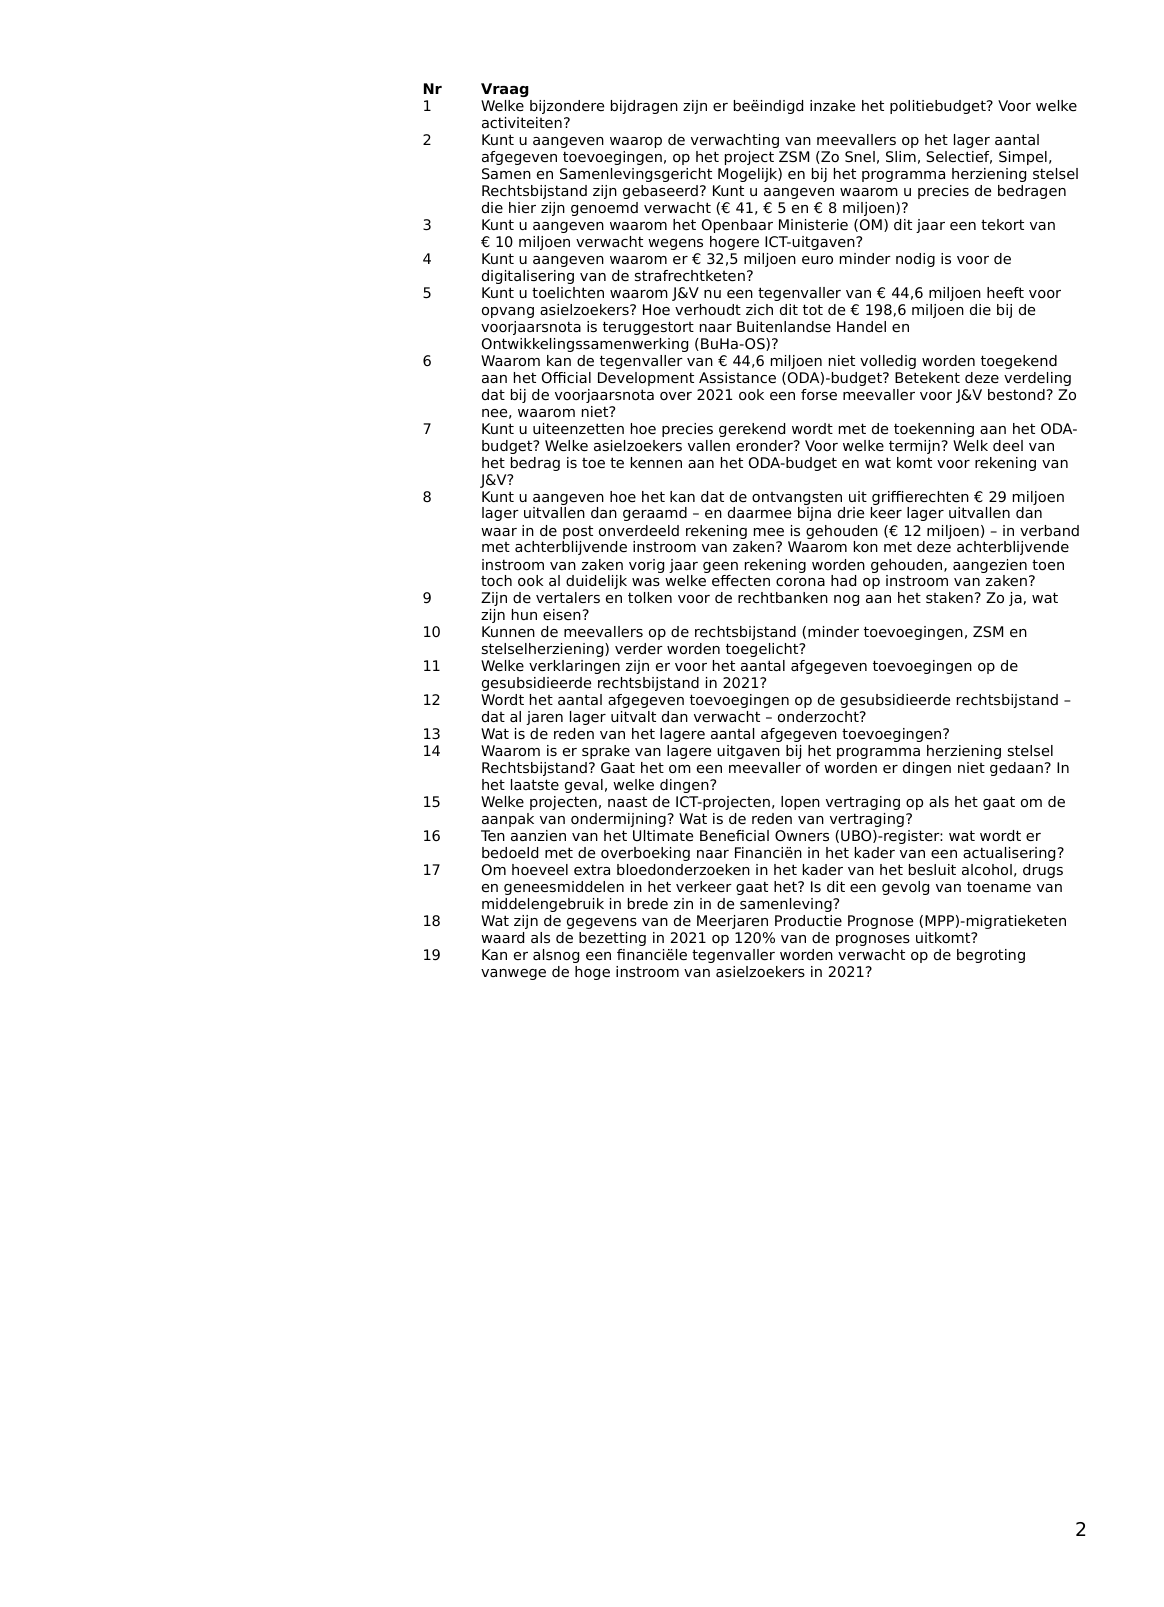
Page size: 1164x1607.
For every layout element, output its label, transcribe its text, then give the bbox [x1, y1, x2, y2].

table_cell 5 [422, 285, 475, 353]
table_cell 19 [422, 947, 475, 981]
table_cell 4 [422, 251, 475, 285]
table_header Nr [422, 81, 475, 98]
table_cell 2 [422, 132, 475, 217]
table_cell 1 [422, 98, 475, 132]
table_cell Zijn de vertalers en tolken voor de rechtbanken nog aan het staken? Zo ja, wat zijn hun eisen? [475, 590, 1087, 624]
table_cell Welke verklaringen zijn er voor het aantal afgegeven toevoegingen op de gesubsidieerde rechtsbijstand in 2021? [475, 658, 1087, 692]
table_cell Kunt u aangeven waarom het Openbaar Ministerie (OM) dit jaar een tekort van € 10 miljoen verwacht wegens hogere ICT-uitgaven? [475, 217, 1087, 251]
table_cell Kunt u aangeven waarom er € 32,5 miljoen euro minder nodig is voor de digitalisering van de strafrechtketen? [475, 251, 1087, 285]
table_header Vraag [475, 81, 1087, 98]
table_cell Welke bijzondere bijdragen zijn er beëindigd inzake het politiebudget? Voor welke activiteiten? [475, 98, 1087, 132]
table_cell Waarom is er sprake van lagere uitgaven bij het programma herziening stelsel Rechtsbijstand? Gaat het om een meevaller of worden er dingen niet gedaan? In het laatste geval, welke dingen? [475, 743, 1087, 794]
table_cell 11 [422, 658, 475, 692]
table_cell Wat is de reden van het lagere aantal afgegeven toevoegingen? [475, 726, 1087, 743]
table_cell 18 [422, 913, 475, 947]
table_cell 8 [422, 489, 475, 590]
table_cell Waarom kan de tegenvaller van € 44,6 miljoen niet volledig worden toegekend aan het Official Development Assistance (ODA)-budget? Betekent deze verdeling dat bij de voorjaarsnota over 2021 ook een forse meevaller voor J&V bestond? Zo nee, waarom niet? [475, 353, 1087, 421]
table_cell Kan er alsnog een financiële tegenvaller worden verwacht op de begroting vanwege de hoge instroom van asielzoekers in 2021? [475, 947, 1087, 981]
table_cell 7 [422, 421, 475, 488]
table_cell Welke projecten, naast de ICT-projecten, lopen vertraging op als het gaat om de aanpak van ondermijning? Wat is de reden van vertraging? [475, 794, 1087, 828]
table_cell 9 [422, 590, 475, 624]
table_cell Om hoeveel extra bloedonderzoeken in het kader van het besluit alcohol, drugs en geneesmiddelen in het verkeer gaat het? Is dit een gevolg van toename van middelengebruik in brede zin in de samenleving? [475, 862, 1087, 913]
table_cell 3 [422, 217, 475, 251]
table_cell Ten aanzien van het Ultimate Beneficial Owners (UBO)-register: wat wordt er bedoeld met de overboeking naar Financiën in het kader van een actualisering? [475, 828, 1087, 862]
table_cell 15 [422, 794, 475, 828]
table_cell 12 [422, 692, 475, 726]
table_cell Kunt u uiteenzetten hoe precies gerekend wordt met de toekenning aan het ODA-budget? Welke asielzoekers vallen eronder? Voor welke termijn? Welk deel van het bedrag is toe te kennen aan het ODA-budget en wat komt voor rekening van J&V? [475, 421, 1087, 488]
table_cell 6 [422, 353, 475, 421]
table_cell 17 [422, 862, 475, 913]
table_cell 13 [422, 726, 475, 743]
table_cell 10 [422, 624, 475, 658]
table_cell Wat zijn de gegevens van de Meerjaren Productie Prognose (MPP)-migratieketen waard als de bezetting in 2021 op 120% van de prognoses uitkomt? [475, 913, 1087, 947]
table_cell Kunt u toelichten waarom J&V nu een tegenvaller van € 44,6 miljoen heeft voor opvang asielzoekers? Hoe verhoudt zich dit tot de € 198,6 miljoen die bij de voorjaarsnota is teruggestort naar Buitenlandse Handel en Ontwikkelingssamenwerking (BuHa-OS)? [475, 285, 1087, 353]
table_cell 14 [422, 743, 475, 794]
table_cell Kunt u aangeven hoe het kan dat de ontvangsten uit griffierechten € 29 miljoen lager uitvallen dan geraamd – en daarmee bijna drie keer lager uitvallen dan waar in de post onverdeeld rekening mee is gehouden (€ 12 miljoen) – in verband met achterblijvende instroom van zaken? Waarom kon met deze achterblijvende instroom van zaken vorig jaar geen rekening worden gehouden, aangezien toen toch ook al duidelijk was welke effecten corona had op instroom van zaken? [475, 489, 1087, 590]
table_cell Wordt het aantal afgegeven toevoegingen op de gesubsidieerde rechtsbijstand – dat al jaren lager uitvalt dan verwacht – onderzocht? [475, 692, 1087, 726]
table_cell Kunnen de meevallers op de rechtsbijstand (minder toevoegingen, ZSM en stelselherziening) verder worden toegelicht? [475, 624, 1087, 658]
table_cell Kunt u aangeven waarop de verwachting van meevallers op het lager aantal afgegeven toevoegingen, op het project ZSM (Zo Snel, Slim, Selectief, Simpel, Samen en Samenlevingsgericht Mogelijk) en bij het programma herziening stelsel Rechtsbijstand zijn gebaseerd? Kunt u aangeven waarom u precies de bedragen die hier zijn genoemd verwacht (€ 41, € 5 en € 8 miljoen)? [475, 132, 1087, 217]
table_cell 16 [422, 828, 475, 862]
